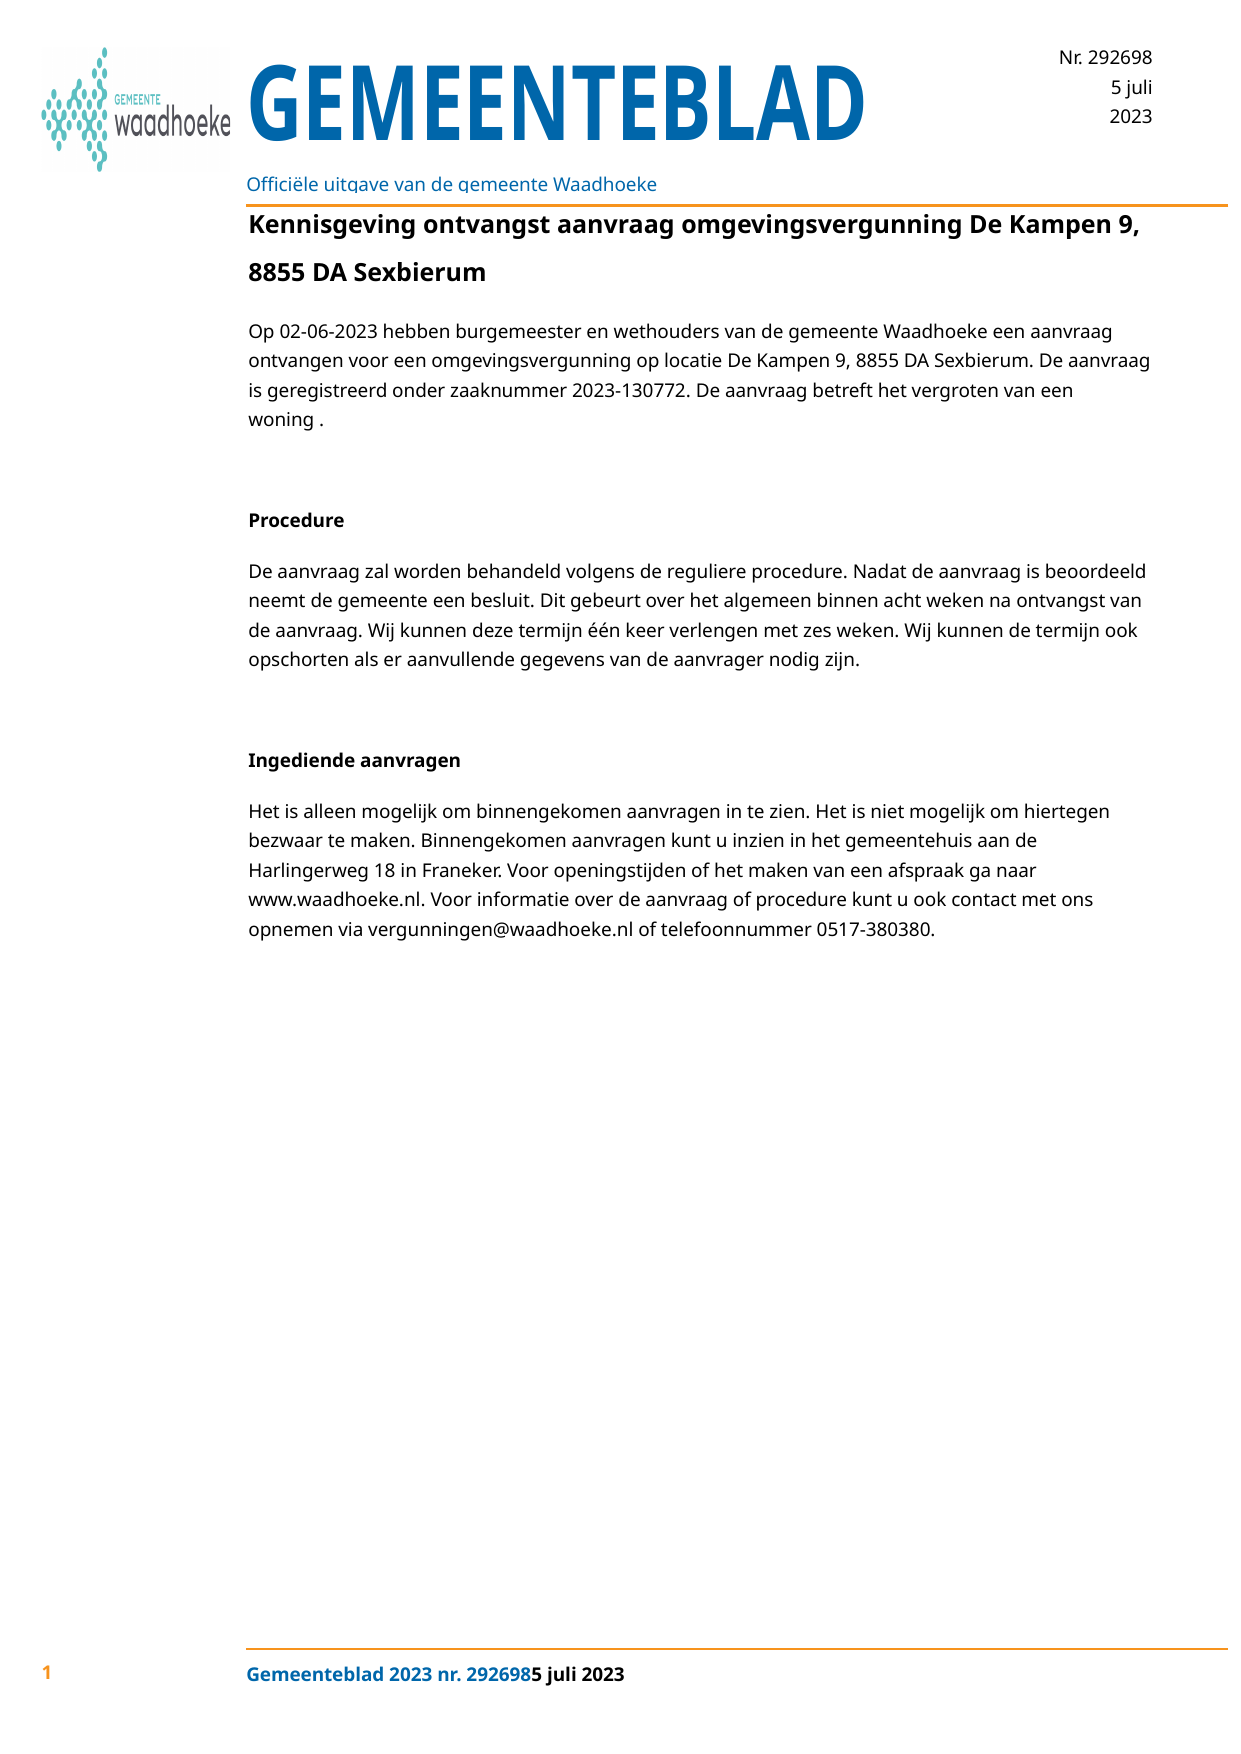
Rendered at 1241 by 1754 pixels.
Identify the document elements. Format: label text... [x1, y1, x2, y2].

text Procedure [248, 507, 1152, 533]
text De aanvraag zal worden behandeld volgens de reguliere procedure. Nadat de aanvraag is beoordeeld neemt de gemeente een besluit. Dit gebeurt over het algemeen binnen acht weken na ontvangst van de aanvraag. Wij kunnen deze termijn één keer verlengen met zes weken. Wij kunnen de termijn ook opschorten als er aanvullende gegevens van de aanvrager nodig zijn. [248, 558, 1152, 672]
text Het is alleen mogelijk om binnengekomen aanvragen in te zien. Het is niet mogelijk om hiertegen bezwaar te maken. Binnengekomen aanvragen kunt u inzien in het gemeentehuis aan de Harlingerweg 18 in Franeker. Voor openingstijden of het maken van een afspraak ga naar www.waadhoeke.nl. Voor informatie over de aanvraag of procedure kunt u ook contact met ons opnemen via vergunningen@waadhoeke.nl of telefoonnummer 0517-380380. [248, 798, 1152, 942]
text Ingediende aanvragen [248, 747, 1152, 773]
text Kennisgeving ontvangst aanvraag omgevingsvergunning De Kampen 9, 8855 DA Sexbierum [248, 207, 1152, 288]
picture [41, 47, 231, 172]
text Op 02-06-2023 hebben burgemeester en wethouders van de gemeente Waadhoeke een aanvraag ontvangen voor een omgevingsvergunning op locatie De Kampen 9, 8855 DA Sexbierum. De aanvraag is geregistreerd onder zaaknummer 2023-130772. De aanvraag betreft het vergroten van een woning . [248, 318, 1152, 432]
